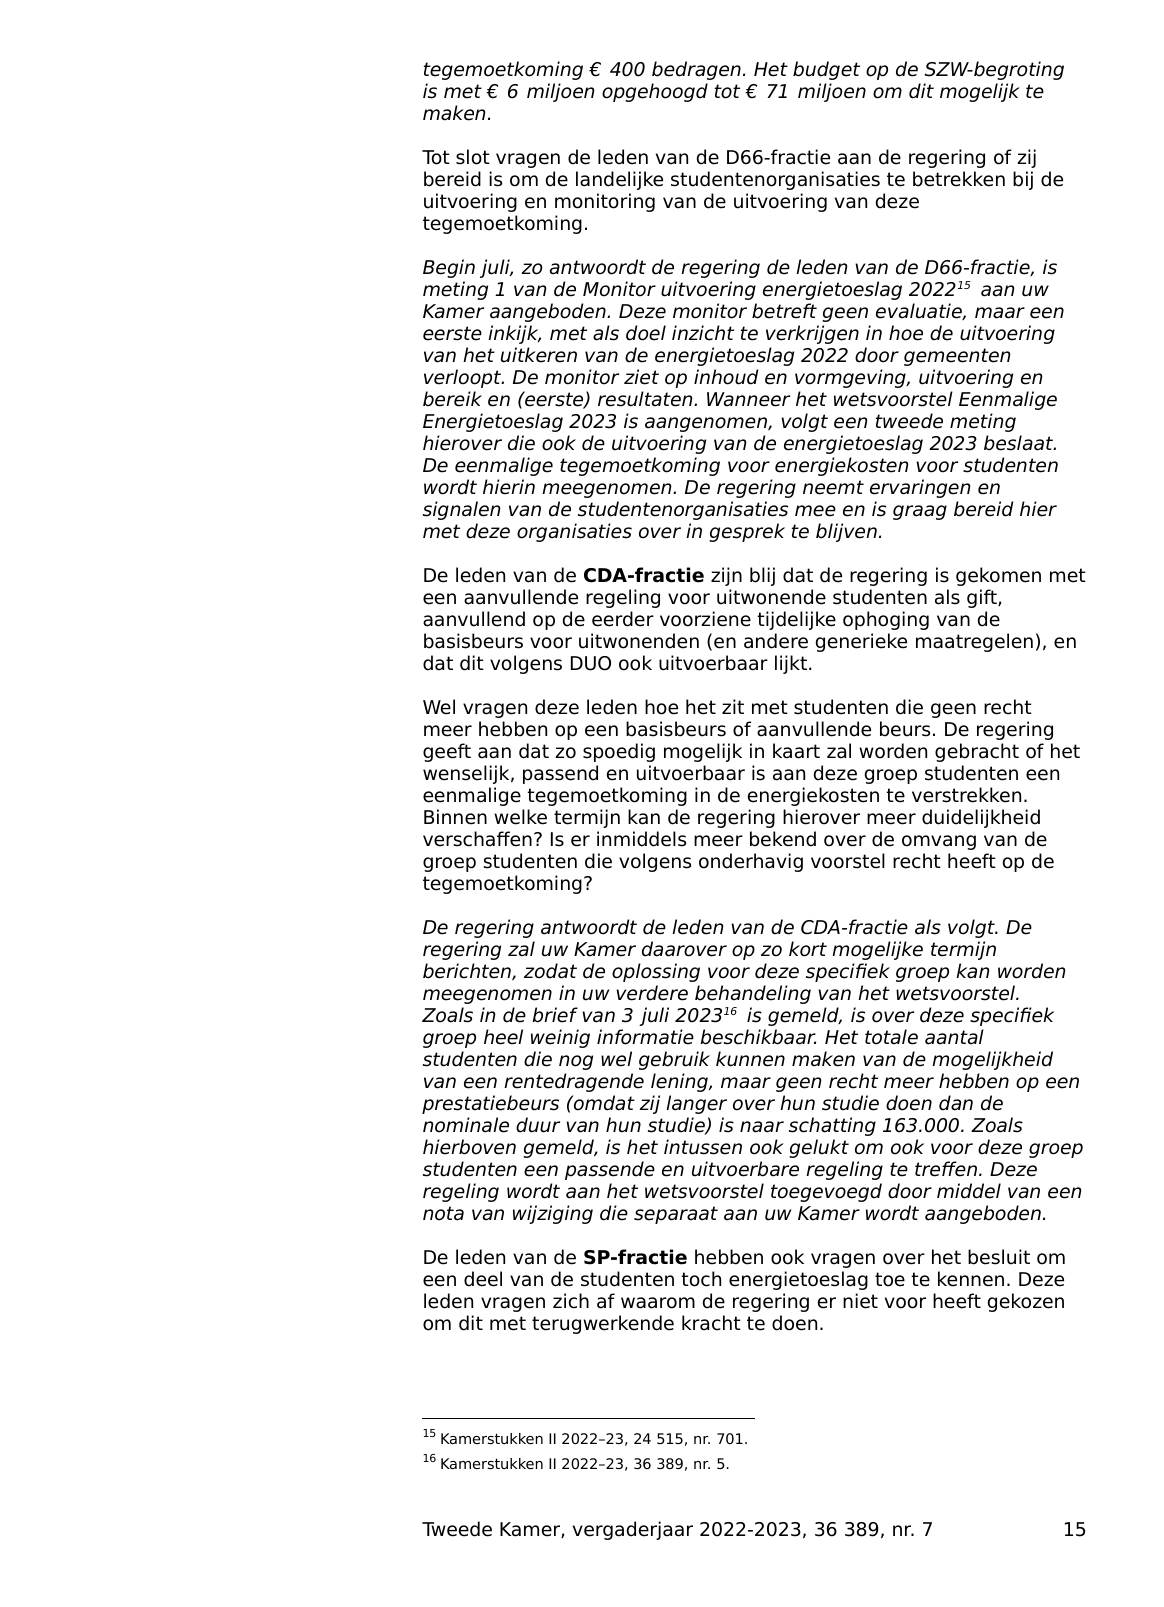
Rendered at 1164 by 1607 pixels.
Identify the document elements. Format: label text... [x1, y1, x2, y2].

text Kamerstukken II 2022–23, 36 389, nr. 5. [422, 1452, 1087, 1474]
text Kamerstukken II 2022–23, 24 515, nr. 701. [422, 1427, 1087, 1449]
text Tot slot vragen de leden van de D66-fractie aan de regering of zij bereid is om de landelijke studentenorganisaties te betrekken bij de uitvoering en monitoring van de uitvoering van deze tegemoetkoming. [422, 147, 1087, 235]
text Wel vragen deze leden hoe het zit met studenten die geen recht meer hebben op een basisbeurs of aanvullende beurs. De regering geeft aan dat zo spoedig mogelijk in kaart zal worden gebracht of het wenselijk, passend en uitvoerbaar is aan deze groep studenten een eenmalige tegemoetkoming in de energiekosten te verstrekken. Binnen welke termijn kan de regering hierover meer duidelijkheid verschaffen? Is er inmiddels meer bekend over de omvang van de groep studenten die volgens onderhavig voorstel recht heeft op de tegemoetkoming? [422, 697, 1087, 895]
text De regering antwoordt de leden van de CDA-fractie als volgt. De regering zal uw Kamer daarover op zo kort mogelijke termijn berichten, zodat de oplossing voor deze specifiek groep kan worden meegenomen in uw verdere behandeling van het wetsvoorstel. [422, 917, 1087, 1005]
text Begin juli, zo antwoordt de regering de leden van de D66-fractie, is meting 1 van de Monitor uitvoering energietoeslag 2022 aan uw Kamer aangeboden. Deze monitor betreft geen evaluatie, maar een eerste inkijk, met als doel inzicht te verkrijgen in hoe de uitvoering van het uitkeren van de energietoeslag 2022 door gemeenten verloopt. De monitor ziet op inhoud en vormgeving, uitvoering en bereik en (eerste) resultaten. Wanneer het wetsvoorstel Eenmalige Energietoeslag 2023 is aangenomen, volgt een tweede meting hierover die ook de uitvoering van de energietoeslag 2023 beslaat. De eenmalige tegemoetkoming voor energiekosten voor studenten wordt hierin meegenomen. De regering neemt ervaringen en signalen van de studentenorganisaties mee en is graag bereid hier met deze organisaties over in gesprek te blijven. [422, 257, 1087, 543]
text tegemoetkoming € 400 bedragen. Het budget op de SZW-begroting is met € 6 miljoen opgehoogd tot € 71 miljoen om dit mogelijk te maken. [422, 59, 1087, 125]
text De leden van de SP-fractie hebben ook vragen over het besluit om een deel van de studenten toch energietoeslag toe te kennen. Deze leden vragen zich af waarom de regering er niet voor heeft gekozen om dit met terugwerkende kracht te doen. [422, 1247, 1087, 1335]
text De leden van de CDA-fractie zijn blij dat de regering is gekomen met een aanvullende regeling voor uitwonende studenten als gift, aanvullend op de eerder voorziene tijdelijke ophoging van de basisbeurs voor uitwonenden (en andere generieke maatregelen), en dat dit volgens DUO ook uitvoerbaar lijkt. [422, 565, 1087, 675]
text Zoals in de brief van 3 juli 2023 is gemeld, is over deze specifiek groep heel weinig informatie beschikbaar. Het totale aantal studenten die nog wel gebruik kunnen maken van de mogelijkheid van een rentedragende lening, maar geen recht meer hebben op een prestatiebeurs (omdat zij langer over hun studie doen dan de nominale duur van hun studie) is naar schatting 163.000. Zoals hierboven gemeld, is het intussen ook gelukt om ook voor deze groep studenten een passende en uitvoerbare regeling te treffen. Deze regeling wordt aan het wetsvoorstel toegevoegd door middel van een nota van wijziging die separaat aan uw Kamer wordt aangeboden. [422, 1005, 1087, 1225]
